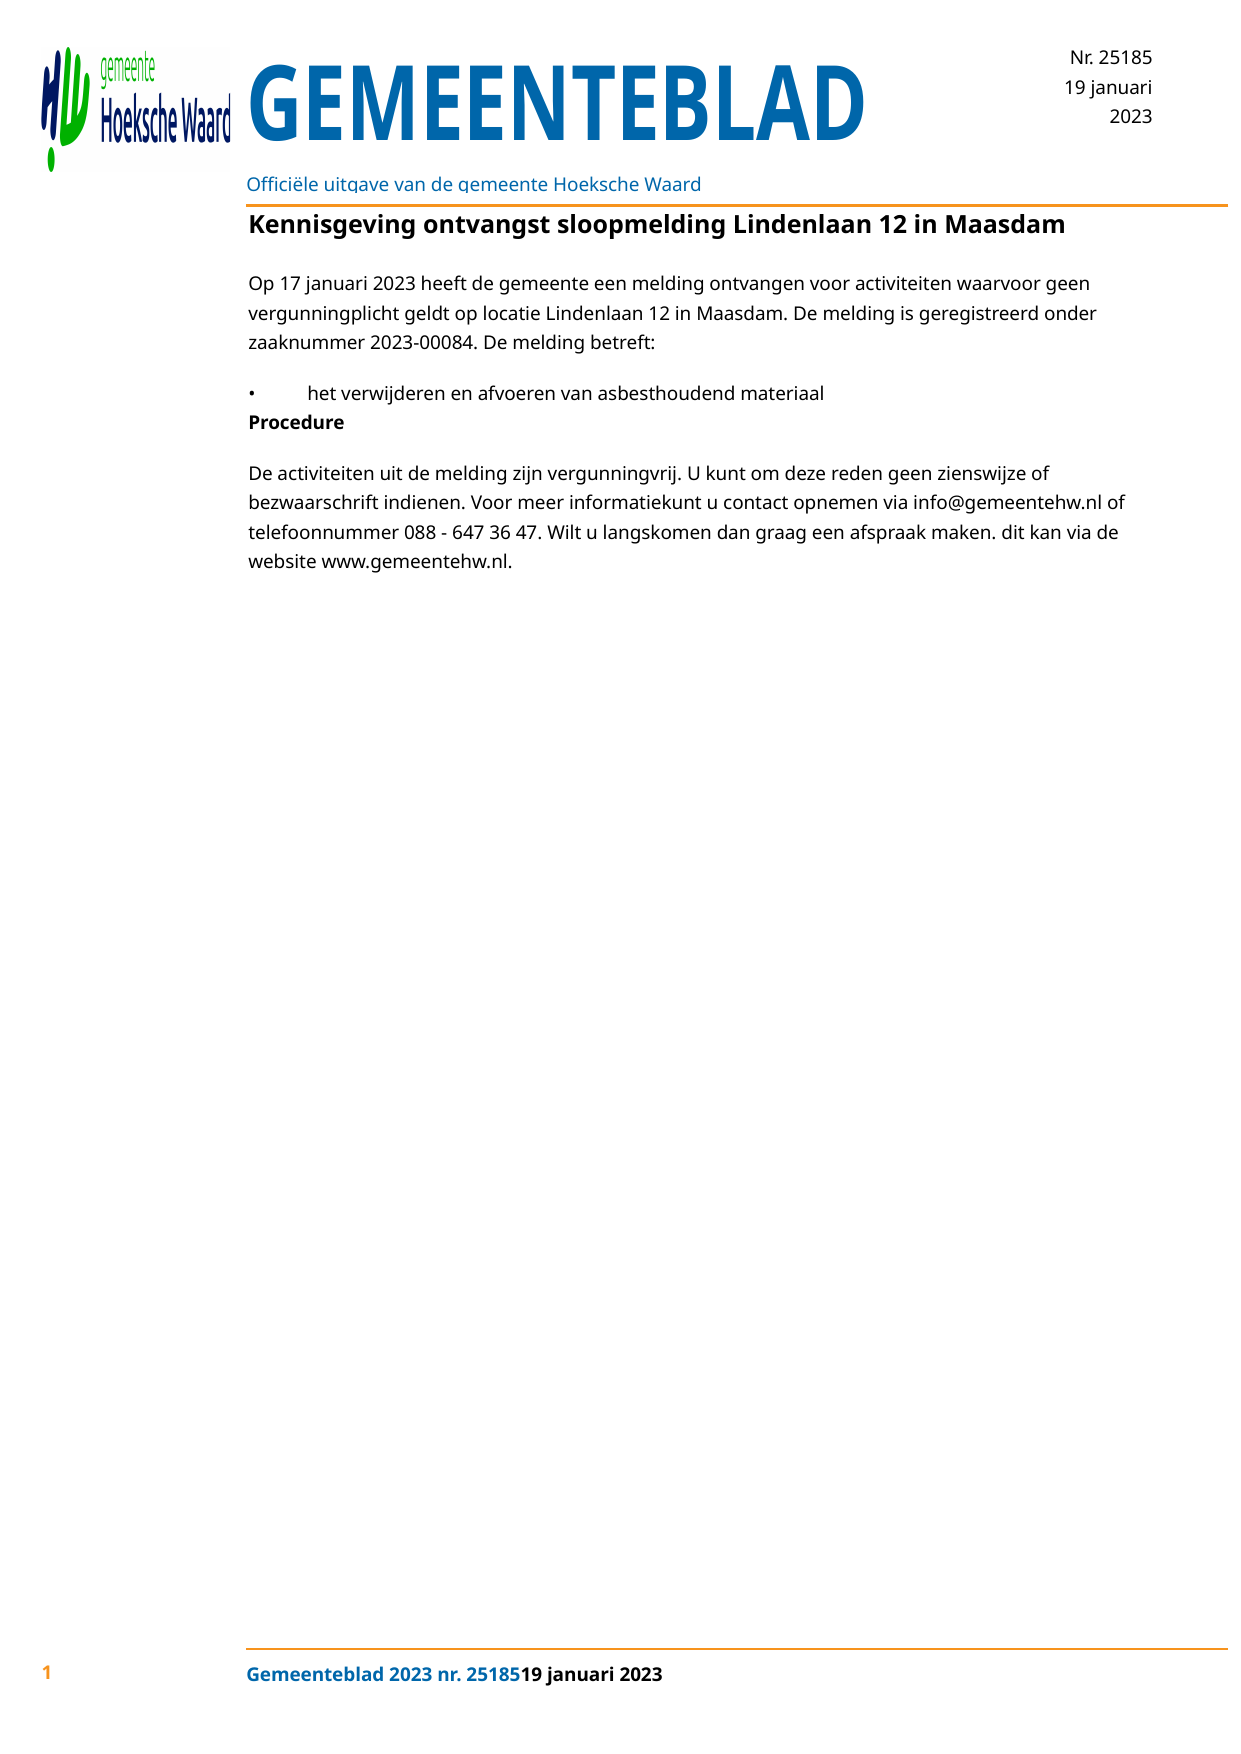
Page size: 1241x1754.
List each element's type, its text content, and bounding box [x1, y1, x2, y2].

list het verwijderen en afvoeren van asbesthoudend materiaal [248, 380, 1152, 406]
text De activiteiten uit de melding zijn vergunningvrij. U kunt om deze reden geen zienswijze of bezwaarschrift indienen. Voor meer informatiekunt u contact opnemen via info@gemeentehw.nl of telefoonnummer 088 - 647 36 47. Wilt u langskomen dan graag een afspraak maken. dit kan via de website www.gemeentehw.nl. [248, 460, 1152, 574]
text Kennisgeving ontvangst sloopmelding Lindenlaan 12 in Maasdam [248, 207, 1152, 241]
text Procedure [248, 409, 1152, 435]
text Op 17 januari 2023 heeft de gemeente een melding ontvangen voor activiteiten waarvoor geen vergunningplicht geldt op locatie Lindenlaan 12 in Maasdam. De melding is geregistreerd onder zaaknummer 2023-00084. De melding betreft: [248, 270, 1152, 355]
picture [41, 47, 231, 172]
